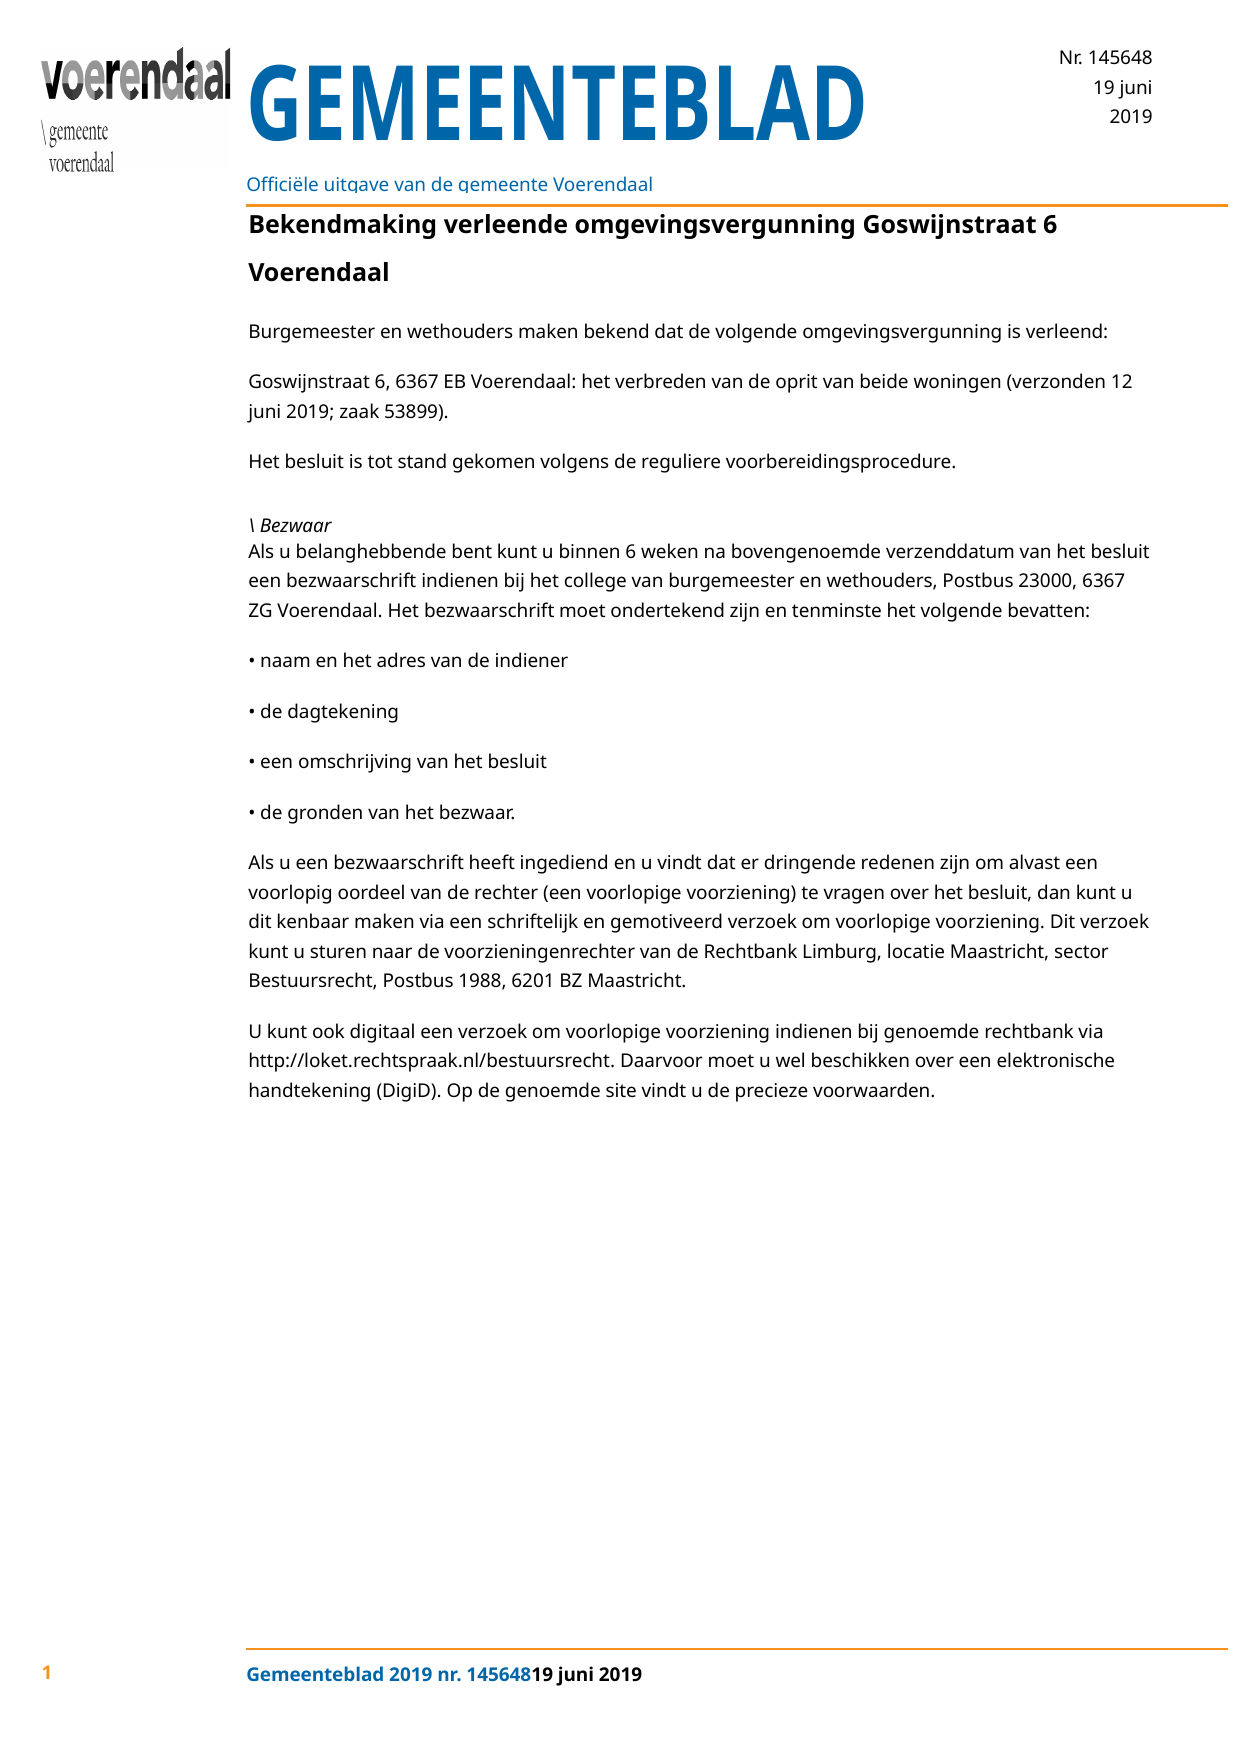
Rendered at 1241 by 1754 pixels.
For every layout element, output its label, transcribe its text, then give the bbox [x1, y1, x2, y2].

text U kunt ook digitaal een verzoek om voorlopige voorziening indienen bij genoemde rechtbank via http://loket.rechtspraak.nl/bestuursrecht. Daarvoor moet u wel beschikken over een elektronische handtekening (DigiD). Op de genoemde site vindt u de precieze voorwaarden. [248, 1018, 1152, 1103]
text Als u belanghebbende bent kunt u binnen 6 weken na bovengenoemde verzenddatum van het besluit een bezwaarschrift indienen bij het college van burgemeester en wethouders, Postbus 23000, 6367 ZG Voerendaal. Het bezwaarschrift moet ondertekend zijn en tenminste het volgende bevatten: [248, 538, 1152, 623]
text • de gronden van het bezwaar. [248, 799, 1152, 824]
text • de dagtekening [248, 698, 1152, 724]
text Als u een bezwaarschrift heeft ingediend en u vindt dat er dringende redenen zijn om alvast een voorlopig oordeel van de rechter (een voorlopige voorziening) te vragen over het besluit, dan kunt u dit kenbaar maken via een schriftelijk en gemotiveerd verzoek om voorlopige voorziening. Dit verzoek kunt u sturen naar de voorzieningenrechter van de Rechtbank Limburg, locatie Maastricht, sector Bestuursrecht, Postbus 1988, 6201 BZ Maastricht. [248, 849, 1152, 993]
text • een omschrijving van het besluit [248, 748, 1152, 774]
text • naam en het adres van de indiener [248, 648, 1152, 673]
text Het besluit is tot stand gekomen volgens de reguliere voorbereidingsprocedure. [248, 448, 1152, 474]
text \ Bezwaar [248, 512, 1152, 538]
text Goswijnstraat 6, 6367 EB Voerendaal: het verbreden van de oprit van beide woningen (verzonden 12 juni 2019; zaak 53899). [248, 368, 1152, 424]
text Burgemeester en wethouders maken bekend dat de volgende omgevingsvergunning is verleend: [248, 318, 1152, 344]
text Bekendmaking verleende omgevingsvergunning Goswijnstraat 6 Voerendaal [248, 207, 1152, 288]
picture [41, 47, 231, 172]
